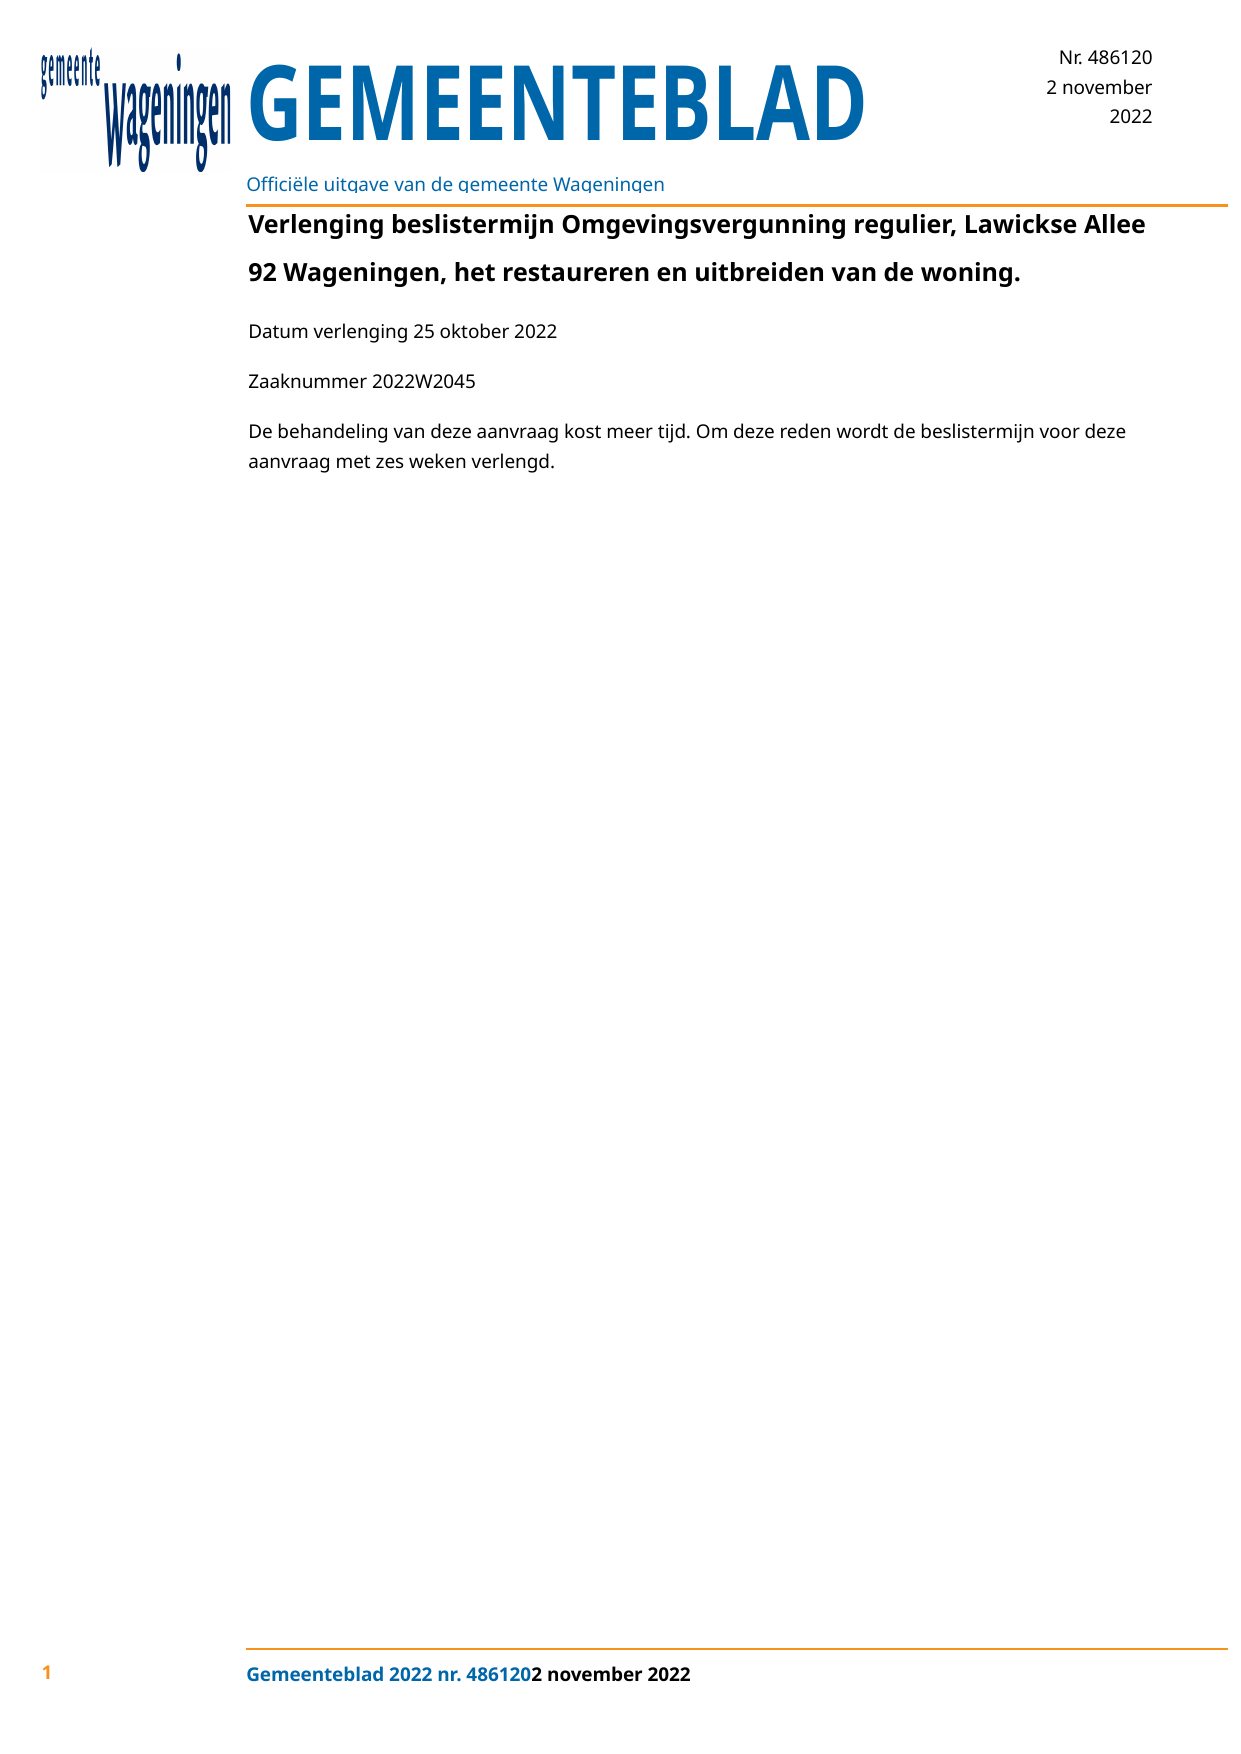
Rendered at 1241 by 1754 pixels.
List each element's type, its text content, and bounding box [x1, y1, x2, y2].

text De behandeling van deze aanvraag kost meer tijd. Om deze reden wordt de beslistermijn voor deze aanvraag met zes weken verlengd. [248, 419, 1152, 474]
text Verlenging beslistermijn Omgevingsvergunning regulier, Lawickse Allee 92 Wageningen, het restaureren en uitbreiden van de woning. [248, 207, 1152, 288]
text Datum verlenging 25 oktober 2022 [248, 318, 1152, 344]
text Zaaknummer 2022W2045 [248, 368, 1152, 394]
picture [41, 47, 231, 172]
